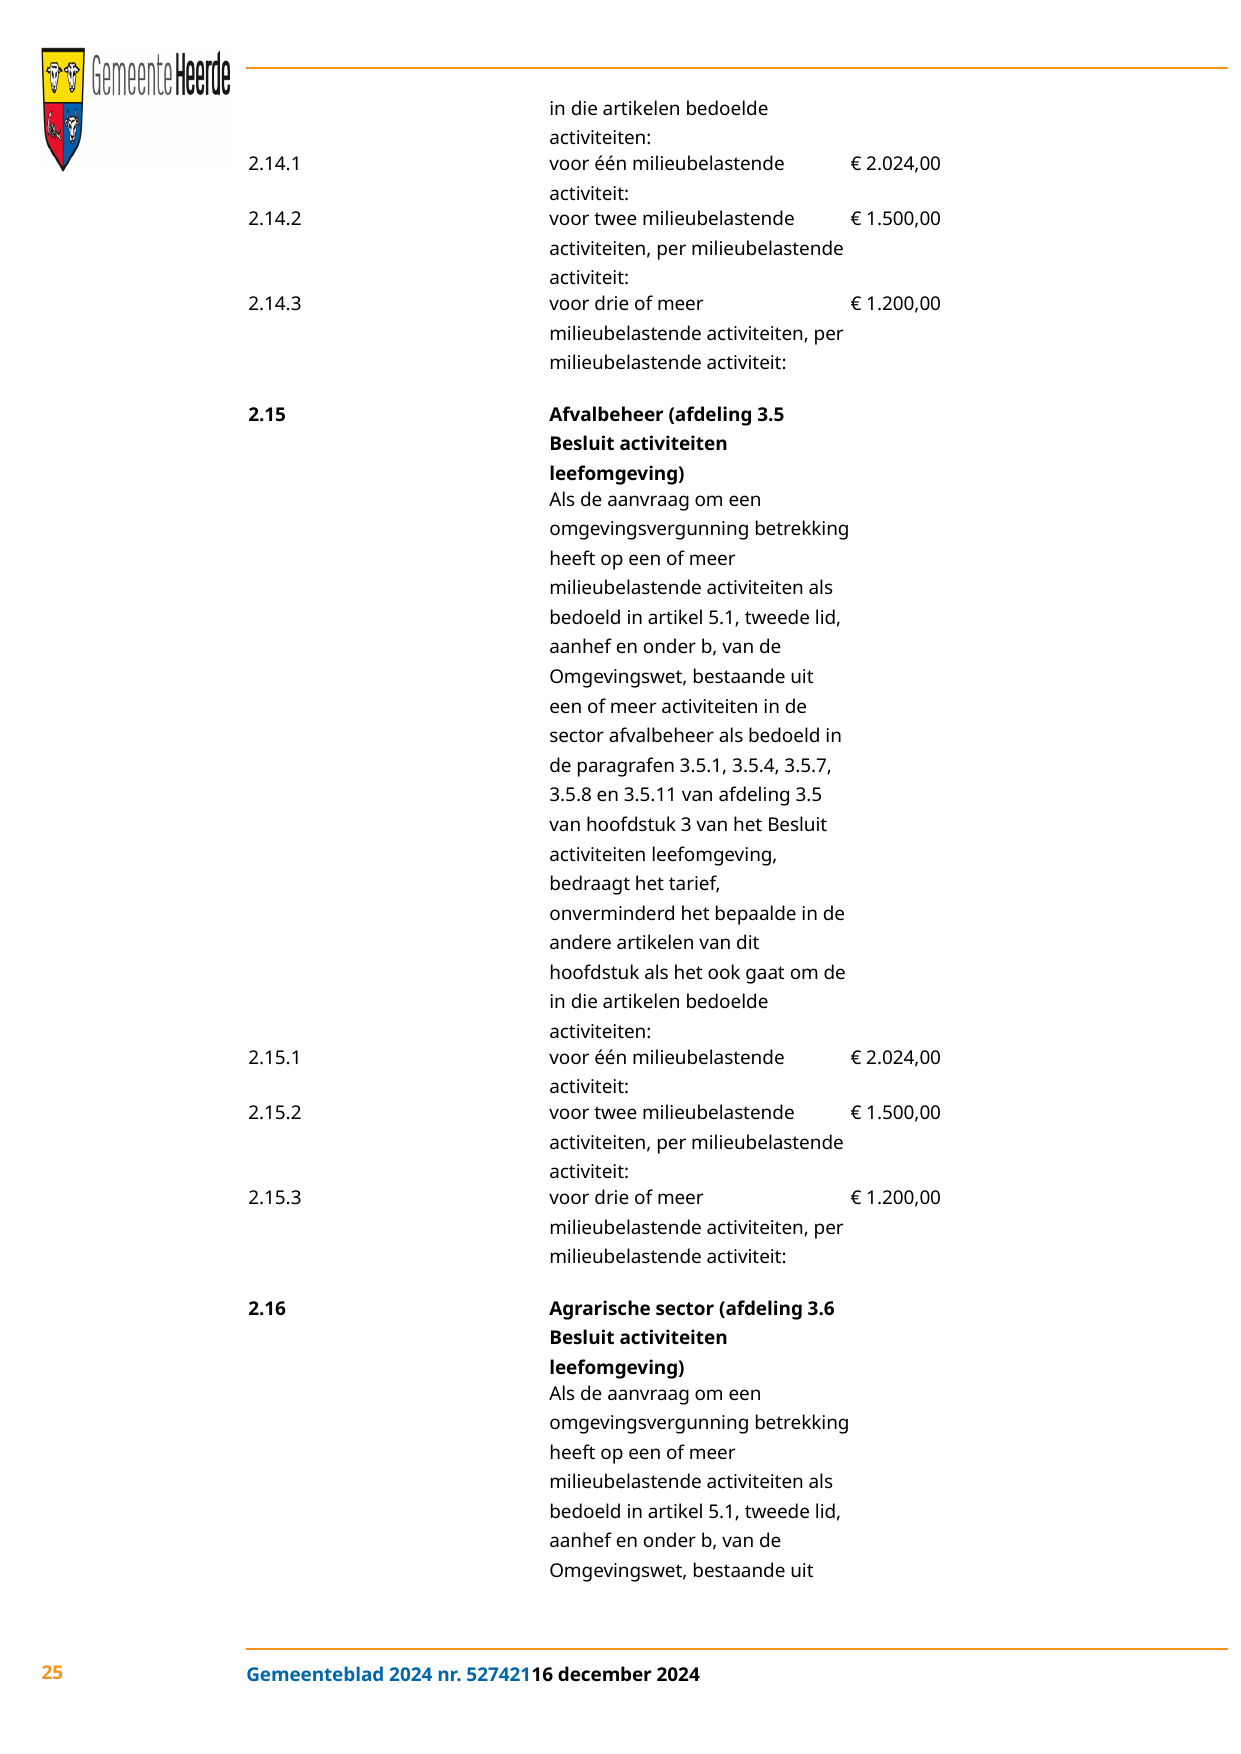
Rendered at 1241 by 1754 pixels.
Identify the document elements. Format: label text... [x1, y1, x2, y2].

picture [41, 47, 231, 172]
table_cell € 2.024,00 [850, 150, 1152, 205]
table_cell voor drie of meer milieubelastende activiteiten, per milieubelastende activiteit: [549, 1184, 850, 1269]
table_cell 2.15.1 [248, 1044, 549, 1099]
table_cell 2.14.2 [248, 205, 549, 290]
table_cell [549, 375, 850, 401]
table_cell [549, 1269, 850, 1295]
table_cell [248, 375, 549, 401]
table_cell voor één milieubelastende activiteit: [549, 150, 850, 205]
table_cell [248, 95, 549, 150]
table_cell [850, 401, 1152, 486]
table_cell [850, 1269, 1152, 1295]
table_cell € 1.200,00 [850, 1184, 1152, 1269]
table_cell [850, 486, 1152, 1044]
table_cell voor drie of meer milieubelastende activiteiten, per milieubelastende activiteit: [549, 290, 850, 375]
table_cell [248, 1380, 549, 1583]
table_cell 2.14.1 [248, 150, 549, 205]
table_cell [850, 1380, 1152, 1583]
table_cell Als de aanvraag om een omgevingsvergunning betrekking heeft op een of meer milieubelastende activiteiten als bedoeld in artikel 5.1, tweede lid, aanhef en onder b, van de Omgevingswet, bestaande uit een of meer activiteiten in de sector afvalbeheer als bedoeld in de paragrafen 3.5.1, 3.5.4, 3.5.7, 3.5.8 en 3.5.11 van afdeling 3.5 van hoofdstuk 3 van het Besluit activiteiten leefomgeving, bedraagt het tarief, onverminderd het bepaalde in de andere artikelen van dit hoofdstuk als het ook gaat om de in die artikelen bedoelde activiteiten: [549, 486, 850, 1044]
table_cell voor twee milieubelastende activiteiten, per milieubelastende activiteit: [549, 1099, 850, 1184]
table_cell in die artikelen bedoelde activiteiten: [549, 95, 850, 150]
table_cell 2.14.3 [248, 290, 549, 375]
table_cell € 1.500,00 [850, 205, 1152, 290]
table_cell 2.15.3 [248, 1184, 549, 1269]
table_cell voor één milieubelastende activiteit: [549, 1044, 850, 1099]
table_cell [850, 375, 1152, 401]
table_cell 2.15 [248, 401, 549, 486]
table_cell Afvalbeheer (afdeling 3.5 Besluit activiteiten leefomgeving) [549, 401, 850, 486]
table_cell Agrarische sector (afdeling 3.6 Besluit activiteiten leefomgeving) [549, 1295, 850, 1380]
table_cell Als de aanvraag om een omgevingsvergunning betrekking heeft op een of meer milieubelastende activiteiten als bedoeld in artikel 5.1, tweede lid, aanhef en onder b, van de Omgevingswet, bestaande uit [549, 1380, 850, 1583]
table_cell [248, 486, 549, 1044]
table_cell € 1.500,00 [850, 1099, 1152, 1184]
table_cell 2.15.2 [248, 1099, 549, 1184]
table_cell € 1.200,00 [850, 290, 1152, 375]
table_cell 2.16 [248, 1295, 549, 1380]
table_cell € 2.024,00 [850, 1044, 1152, 1099]
table_cell voor twee milieubelastende activiteiten, per milieubelastende activiteit: [549, 205, 850, 290]
table_cell [850, 1295, 1152, 1380]
table_cell [248, 1269, 549, 1295]
table_cell [850, 95, 1152, 150]
